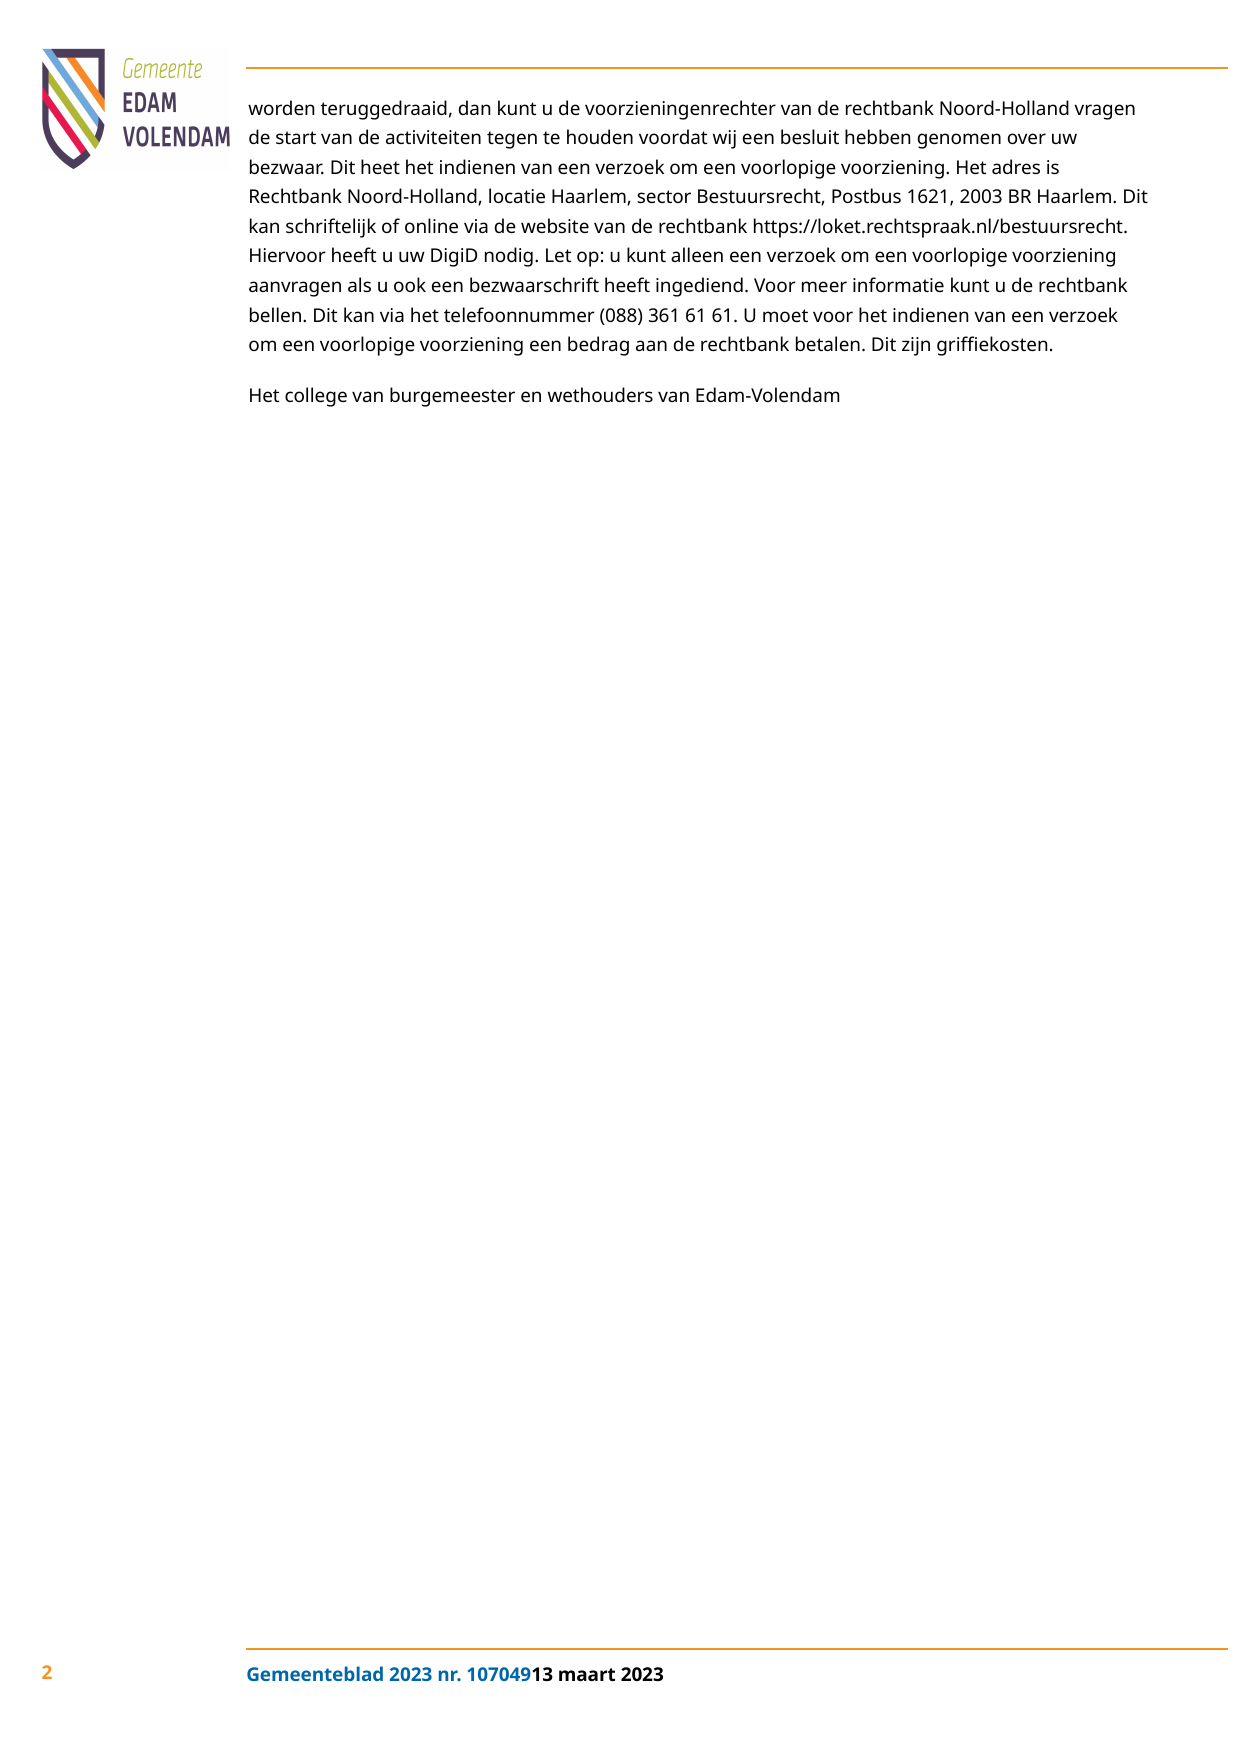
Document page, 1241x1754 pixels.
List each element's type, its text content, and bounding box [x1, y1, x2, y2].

text Het college van burgemeester en wethouders van Edam-Volendam [248, 382, 1152, 408]
picture [41, 47, 231, 172]
text worden teruggedraaid, dan kunt u de voorzieningenrechter van de rechtbank Noord-Holland vragen de start van de activiteiten tegen te houden voordat wij een besluit hebben genomen over uw bezwaar. Dit heet het indienen van een verzoek om een voorlopige voorziening. Het adres is Rechtbank Noord-Holland, locatie Haarlem, sector Bestuursrecht, Postbus 1621, 2003 BR Haarlem. Dit kan schriftelijk of online via de website van de rechtbank https://loket.rechtspraak.nl/bestuursrecht. Hiervoor heeft u uw DigiD nodig. Let op: u kunt alleen een verzoek om een voorlopige voorziening aanvragen als u ook een bezwaarschrift heeft ingediend. Voor meer informatie kunt u de rechtbank bellen. Dit kan via het telefoonnummer (088) 361 61 61. U moet voor het indienen van een verzoek om een voorlopige voorziening een bedrag aan de rechtbank betalen. Dit zijn griffiekosten. [248, 95, 1152, 357]
